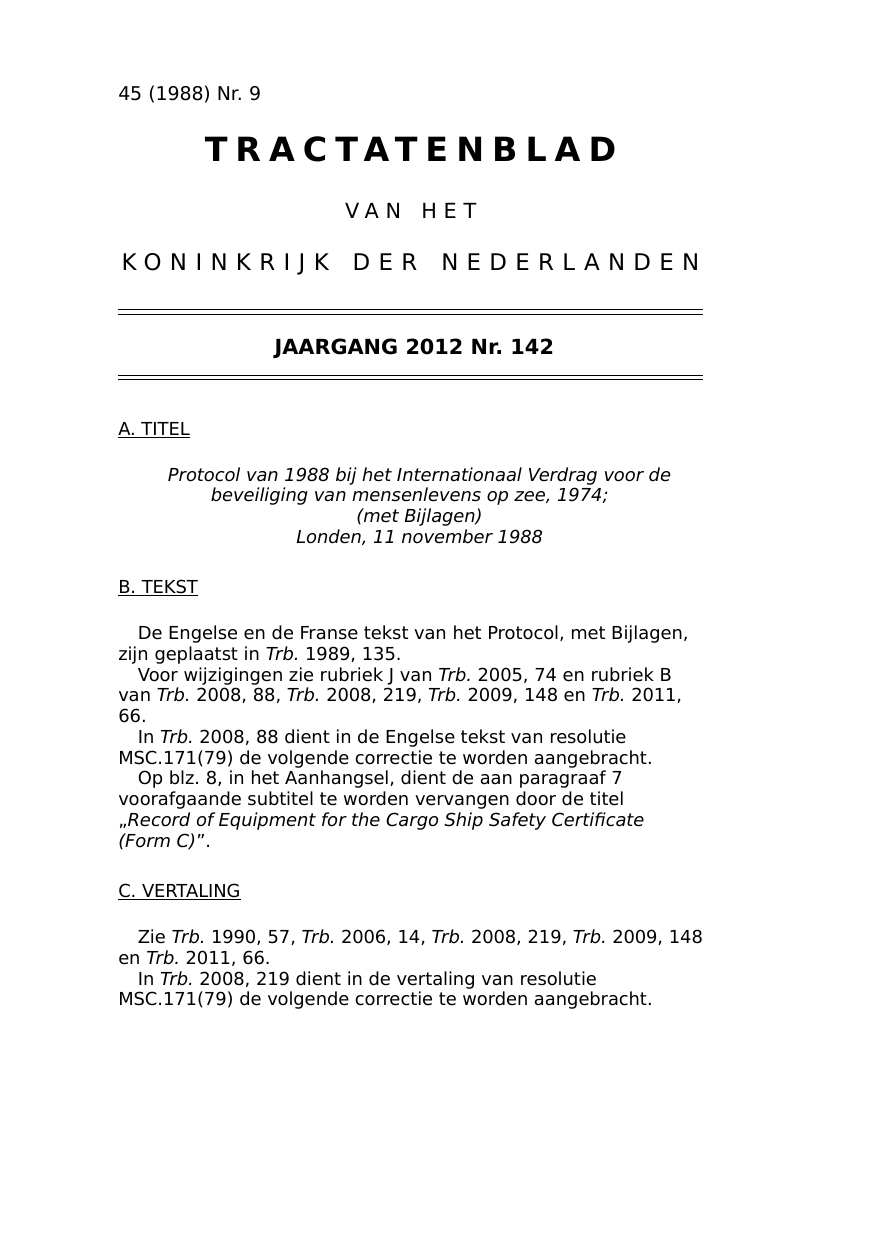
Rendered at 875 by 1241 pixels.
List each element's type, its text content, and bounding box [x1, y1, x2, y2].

text Protocol van 1988 bij het Internationaal Verdrag voor de beveiliging van mensenlevens op zee, 1974; [118, 464, 703, 506]
subtitle C. VERTALING [118, 881, 703, 902]
subtitle B. TEKST [118, 577, 703, 598]
text JAARGANG 2012 Nr. 142 [118, 335, 703, 359]
text (met Bijlagen) [118, 506, 703, 527]
text Zie Trb. 1990, 57, Trb. 2006, 14, Trb. 2008, 219, Trb. 2009, 148 en Trb. 2011, 66. [118, 927, 703, 968]
text 45 (1988) Nr. 9 [118, 83, 703, 105]
subtitle A. TITEL [118, 419, 703, 439]
text Londen, 11 november 1988 [118, 527, 703, 547]
text In Trb. 2008, 88 dient in de Engelse tekst van resolutie MSC.171(79) de volgende correctie te worden aangebracht. [118, 727, 703, 768]
text VAN HET [118, 199, 703, 223]
text KONINKRIJK DER NEDERLANDEN [118, 249, 703, 276]
text In Trb. 2008, 219 dient in de vertaling van resolutie MSC.171(79) de volgende correctie te worden aangebracht. [118, 968, 703, 1010]
text Op blz. 8, in het Aanhangsel, dient de aan paragraaf 7 voorafgaande subtitel te worden vervangen door de titel „Record of Equipment for the Cargo Ship Safety Certificate (Form C)”. [118, 768, 703, 851]
text Voor wijzigingen zie rubriek J van Trb. 2005, 74 en rubriek B van Trb. 2008, 88, Trb. 2008, 219, Trb. 2009, 148 en Trb. 2011, 66. [118, 664, 703, 727]
text TRACTATENBLAD [118, 130, 703, 169]
text De Engelse en de Franse tekst van het Protocol, met Bijlagen, zijn geplaatst in Trb. 1989, 135. [118, 623, 703, 664]
